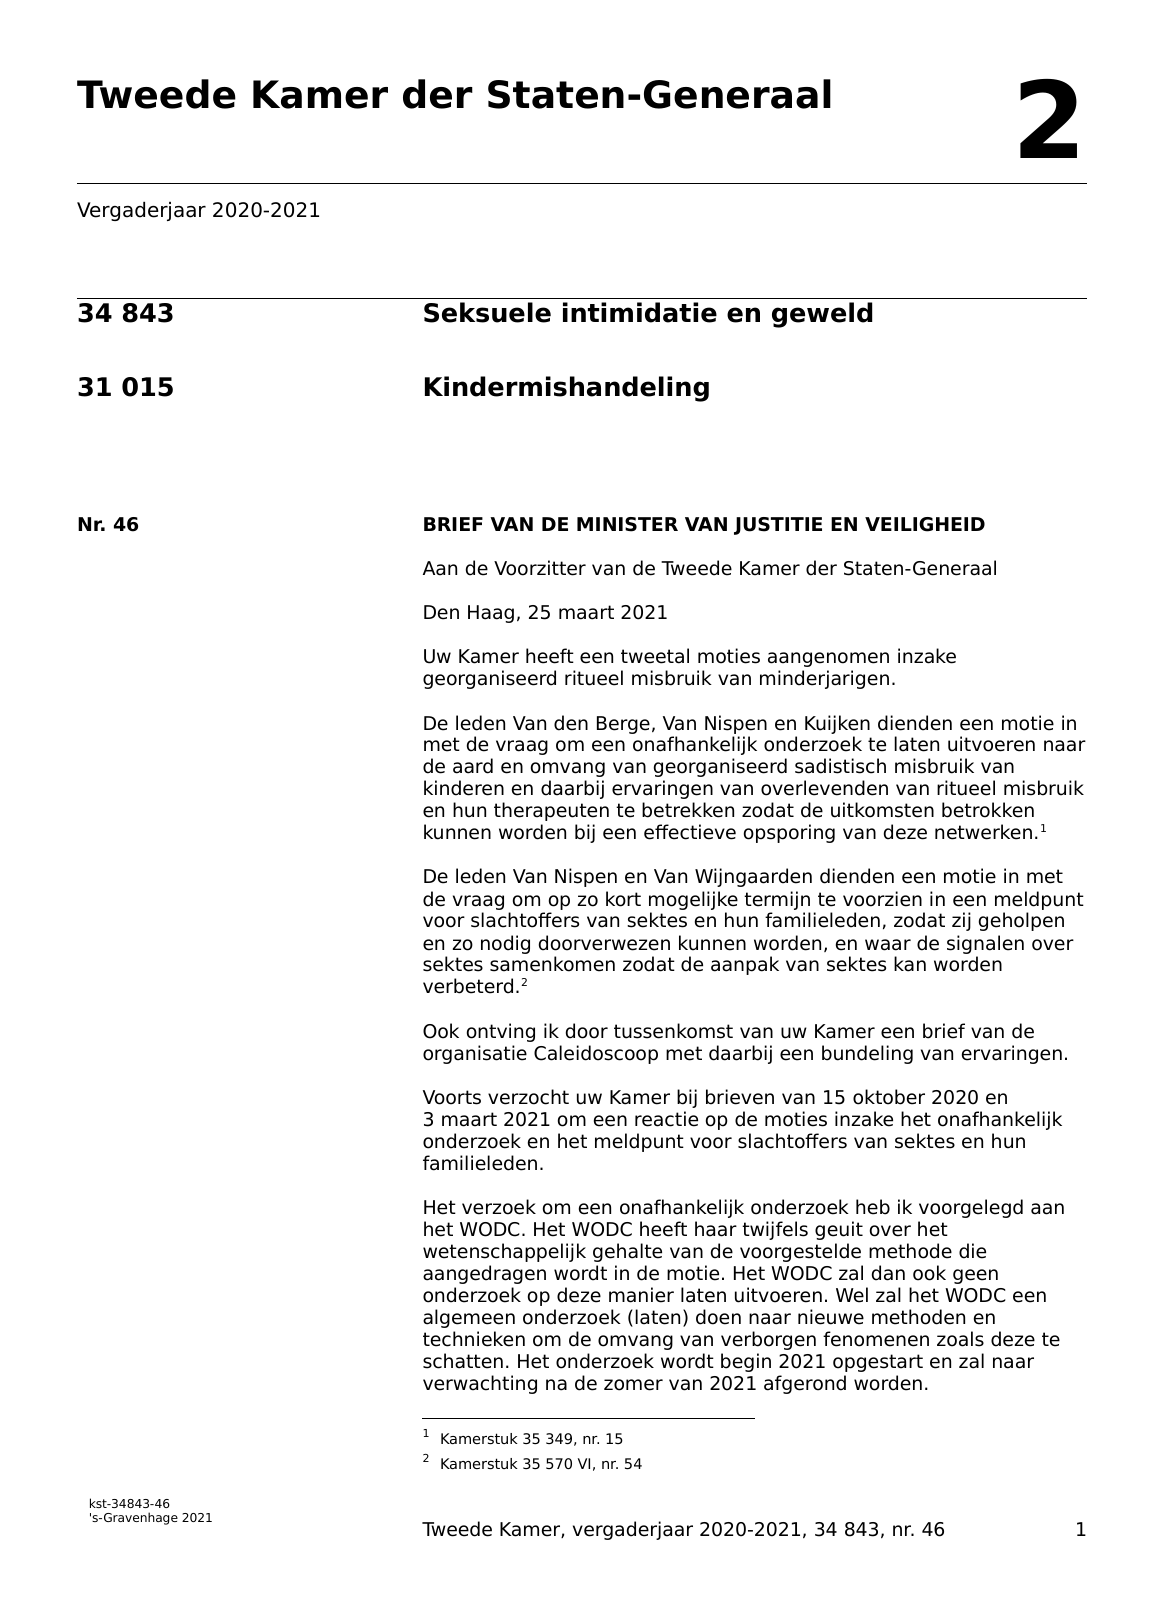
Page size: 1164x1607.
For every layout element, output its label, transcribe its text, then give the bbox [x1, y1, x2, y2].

table_header Tweede Kamer der Staten-Generaal [77, 59, 886, 183]
text De leden Van Nispen en Van Wijngaarden dienden een motie in met de vraag om op zo kort mogelijke termijn te voorzien in een meldpunt voor slachtoffers van sektes en hun familieleden, zodat zij geholpen en zo nodig doorverwezen kunnen worden, en waar de signalen over sektes samenkomen zodat de aanpak van sektes kan worden verbeterd. [422, 866, 1087, 998]
table_header 2 [886, 59, 1087, 183]
text De leden Van den Berge, Van Nispen en Kuijken dienden een motie in met de vraag om een onafhankelijk onderzoek te laten uitvoeren naar de aard en omvang van georganiseerd sadistisch misbruik van kinderen en daarbij ervaringen van overlevenden van ritueel misbruik en hun therapeuten te betrekken zodat de uitkomsten betrokken kunnen worden bij een effectieve opsporing van deze netwerken. [422, 712, 1087, 844]
subtitle 34 843 Seksuele intimidatie en geweld [77, 299, 1087, 329]
text Het verzoek om een onafhankelijk onderzoek heb ik voorgelegd aan het WODC. Het WODC heeft haar twijfels geuit over het wetenschappelijk gehalte van de voorgestelde methode die aangedragen wordt in de motie. Het WODC zal dan ook geen onderzoek op deze manier laten uitvoeren. Wel zal het WODC een algemeen onderzoek (laten) doen naar nieuwe methoden en technieken om de omvang van verborgen fenomenen zoals deze te schatten. Het onderzoek wordt begin 2021 opgestart en zal naar verwachting na de zomer van 2021 afgerond worden. [422, 1197, 1087, 1394]
text Den Haag, 25 maart 2021 [422, 602, 1087, 624]
subtitle 31 015 Kindermishandeling [77, 373, 1087, 403]
text Uw Kamer heeft een tweetal moties aangenomen inzake georganiseerd ritueel misbruik van minderjarigen. [422, 646, 1087, 690]
text 's-Gravenhage 2021 [88, 1511, 323, 1525]
text kst-34843-46 [88, 1497, 323, 1511]
text Voorts verzocht uw Kamer bij brieven van 15 oktober 2020 en 3 maart 2021 om een reactie op de moties inzake het onafhankelijk onderzoek en het meldpunt voor slachtoffers van sektes en hun familieleden. [422, 1087, 1087, 1174]
text Kamerstuk 35 349, nr. 15 [422, 1427, 1087, 1449]
text Aan de Voorzitter van de Tweede Kamer der Staten-Generaal [422, 558, 1087, 580]
table_cell Vergaderjaar 2020-2021 [77, 184, 1087, 298]
text Ook ontving ik door tussenkomst van uw Kamer een brief van de organisatie Caleidoscoop met daarbij een bundeling van ervaringen. [422, 1021, 1087, 1064]
subtitle Nr. 46 BRIEF VAN DE MINISTER VAN JUSTITIE EN VEILIGHEID [77, 514, 1087, 536]
text Kamerstuk 35 570 VI, nr. 54 [422, 1452, 1087, 1474]
